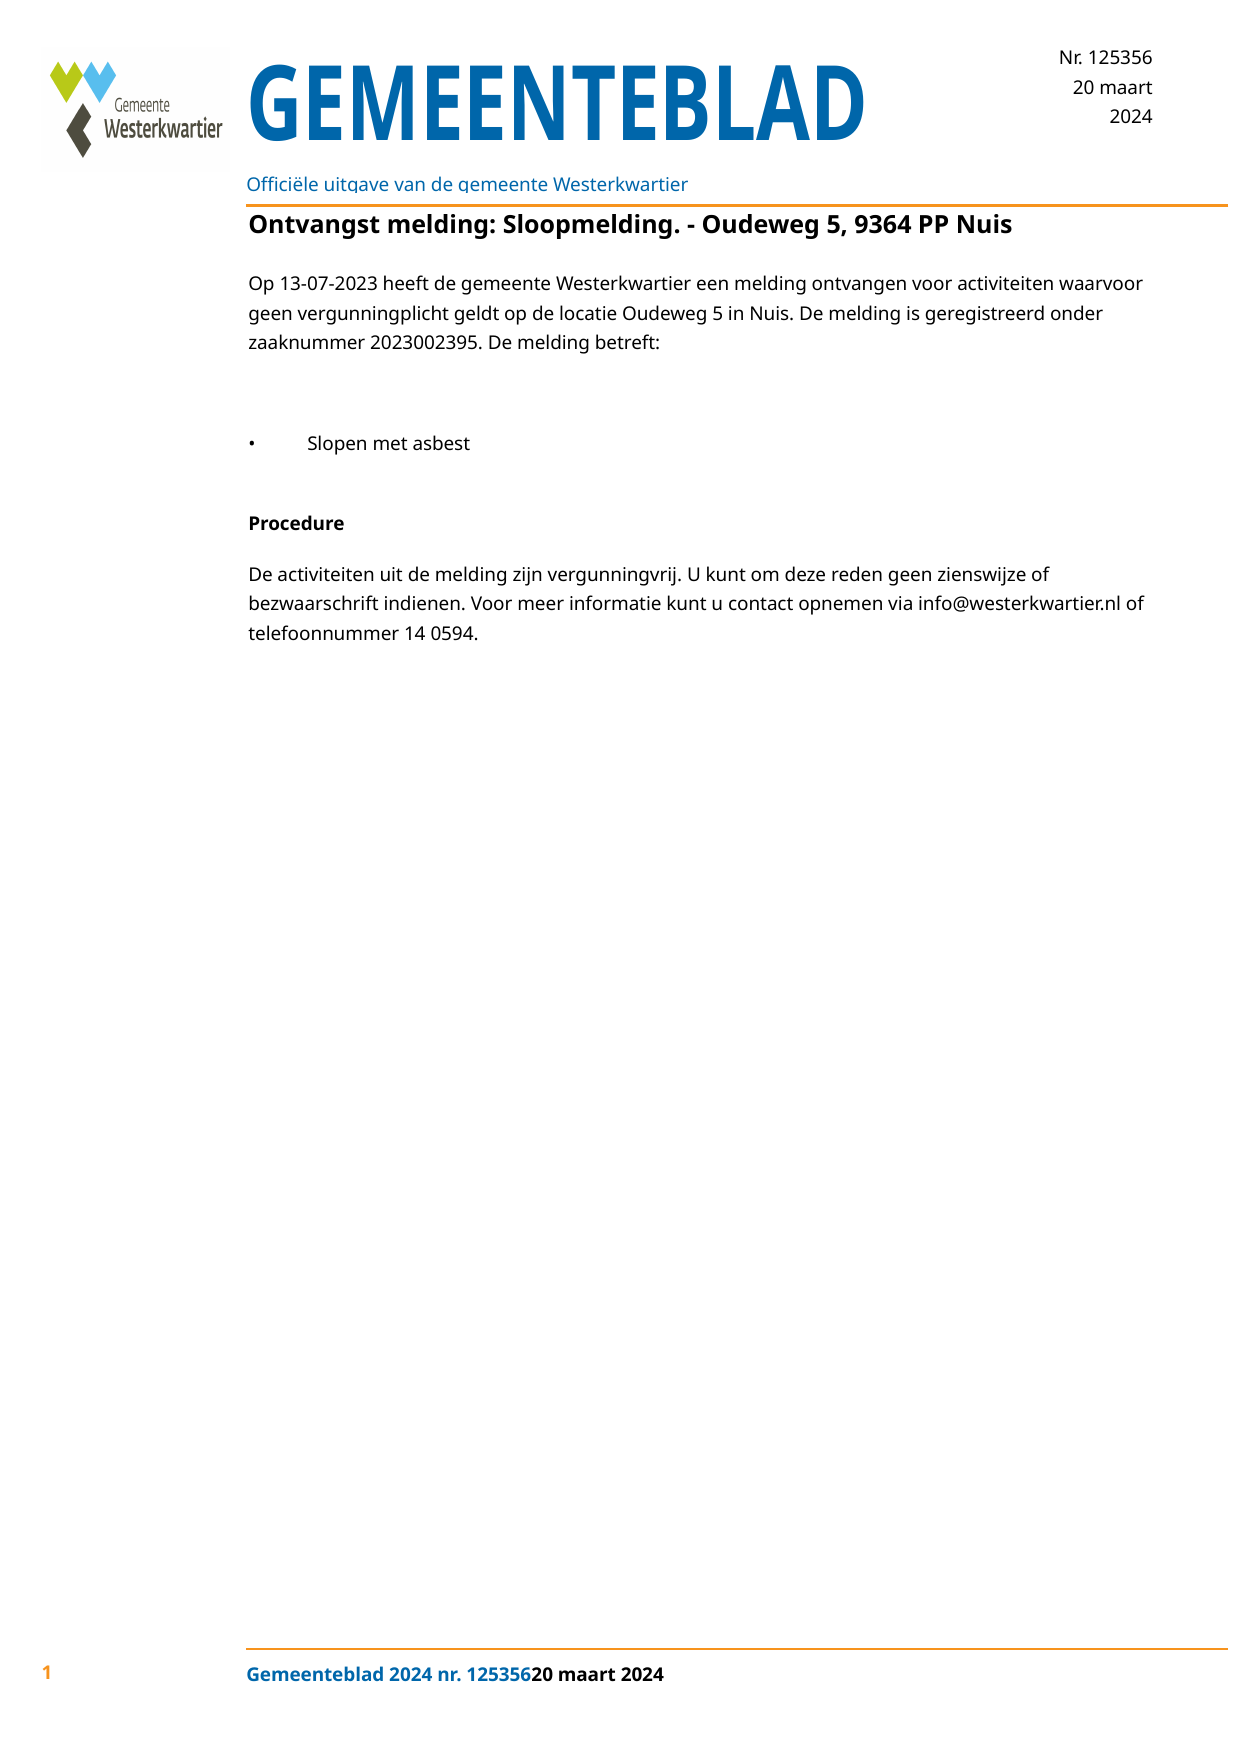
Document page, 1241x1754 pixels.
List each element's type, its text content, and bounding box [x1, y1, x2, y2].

list Slopen met asbest [248, 430, 1152, 456]
text De activiteiten uit de melding zijn vergunningvrij. U kunt om deze reden geen zienswijze of bezwaarschrift indienen. Voor meer informatie kunt u contact opnemen via info@westerkwartier.nl of telefoonnummer 14 0594. [248, 561, 1152, 646]
text Ontvangst melding: Sloopmelding. - Oudeweg 5, 9364 PP Nuis [248, 207, 1152, 241]
text Op 13-07-2023 heeft de gemeente Westerkwartier een melding ontvangen voor activiteiten waarvoor geen vergunningplicht geldt op de locatie Oudeweg 5 in Nuis. De melding is geregistreerd onder zaaknummer 2023002395. De melding betreft: [248, 270, 1152, 355]
picture [41, 47, 231, 172]
text Procedure [248, 510, 1152, 536]
